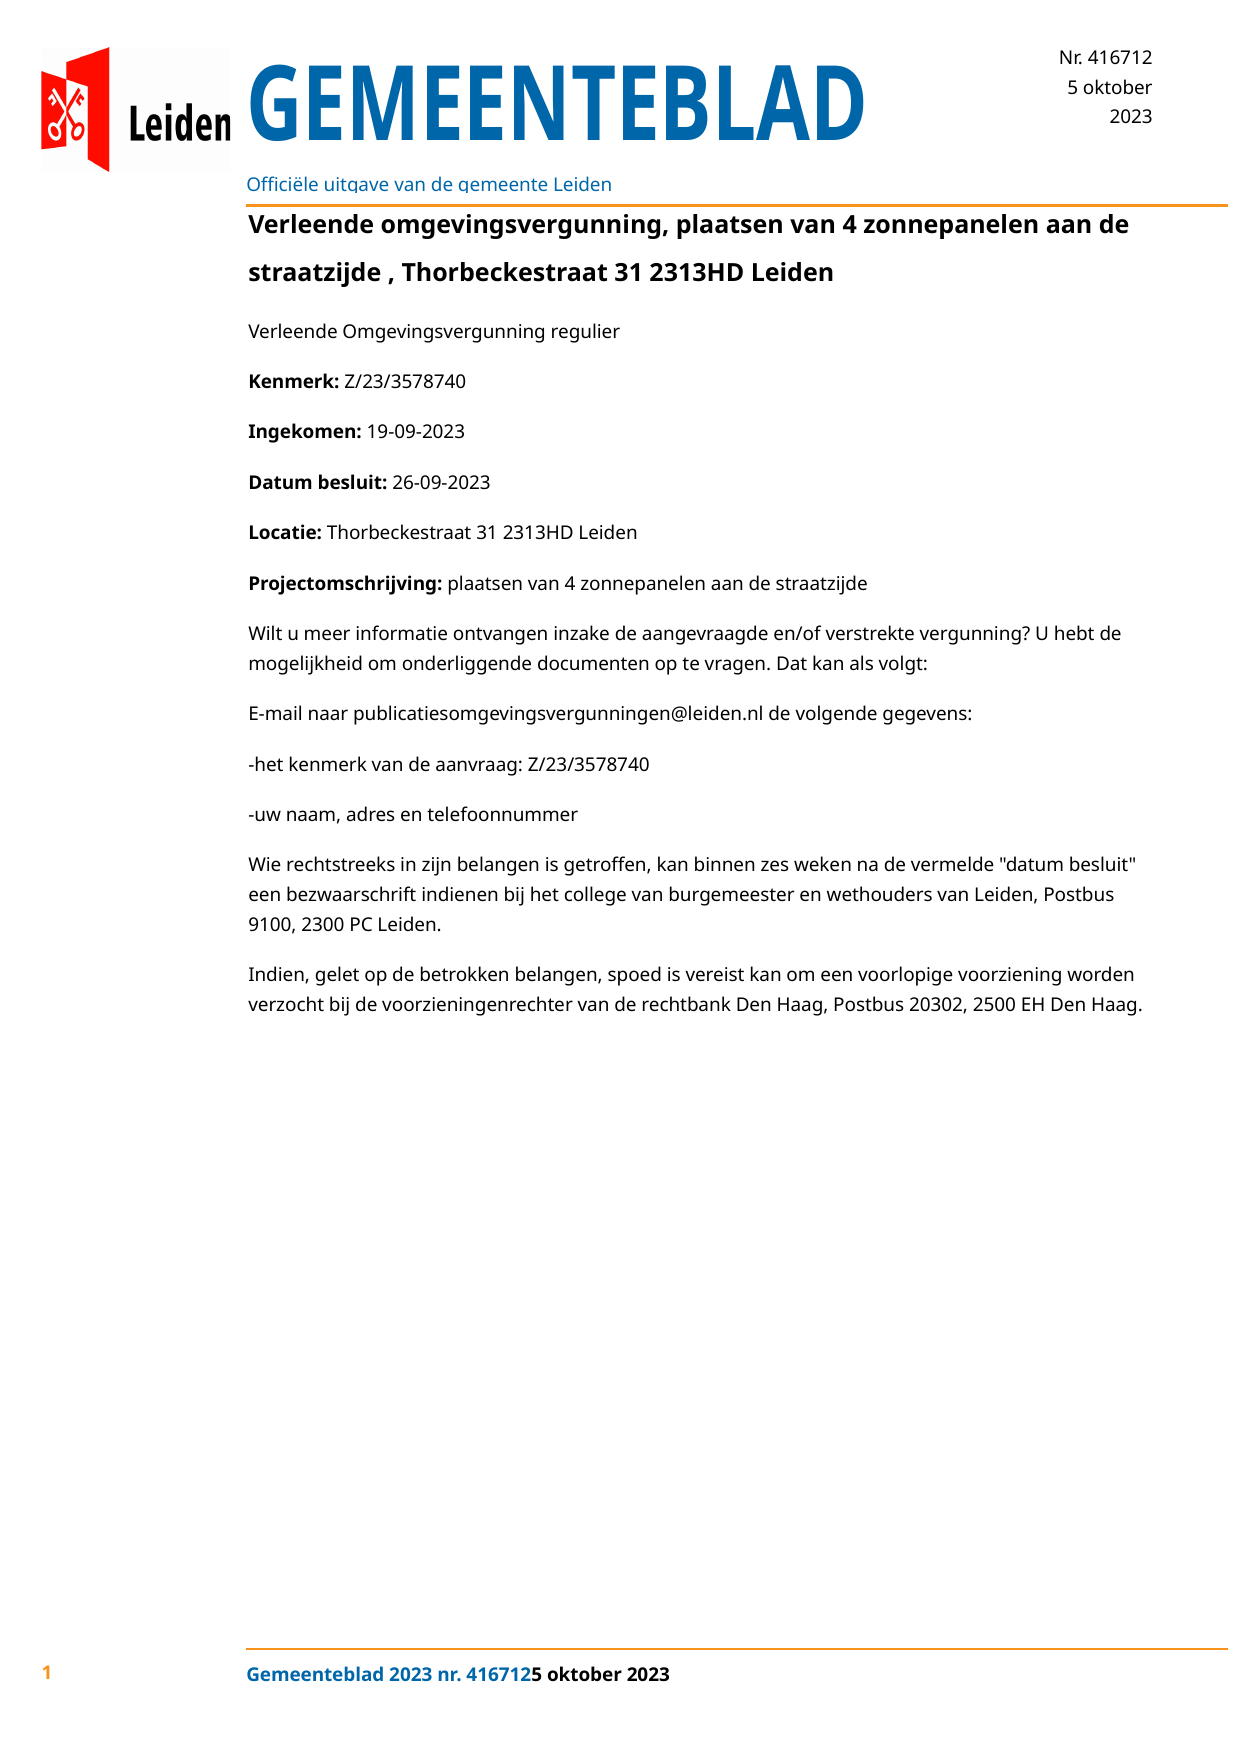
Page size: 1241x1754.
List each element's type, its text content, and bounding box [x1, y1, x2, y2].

picture [41, 47, 231, 172]
text -het kenmerk van de aanvraag: Z/23/3578740 [248, 751, 1152, 777]
text Projectomschrijving: plaatsen van 4 zonnepanelen aan de straatzijde [248, 570, 1152, 596]
text Wie rechtstreeks in zijn belangen is getroffen, kan binnen zes weken na de vermelde "datum besluit" een bezwaarschrift indienen bij het college van burgemeester en wethouders van Leiden, Postbus 9100, 2300 PC Leiden. [248, 852, 1152, 937]
text E-mail naar publicatiesomgevingsvergunningen@leiden.nl de volgende gegevens: [248, 700, 1152, 726]
text Verleende omgevingsvergunning, plaatsen van 4 zonnepanelen aan de straatzijde , Thorbeckestraat 31 2313HD Leiden [248, 207, 1152, 288]
text Kenmerk: Z/23/3578740 [248, 368, 1152, 394]
text Indien, gelet op de betrokken belangen, spoed is vereist kan om een voorlopige voorziening worden verzocht bij de voorzieningenrechter van de rechtbank Den Haag, Postbus 20302, 2500 EH Den Haag. [248, 961, 1152, 1017]
text Locatie: Thorbeckestraat 31 2313HD Leiden [248, 519, 1152, 545]
text Ingekomen: 19-09-2023 [248, 419, 1152, 444]
text Verleende Omgevingsvergunning regulier [248, 318, 1152, 344]
text -uw naam, adres en telefoonnummer [248, 801, 1152, 827]
text Wilt u meer informatie ontvangen inzake de aangevraagde en/of verstrekte vergunning? U hebt de mogelijkheid om onderliggende documenten op te vragen. Dat kan als volgt: [248, 620, 1152, 676]
text Datum besluit: 26-09-2023 [248, 469, 1152, 495]
